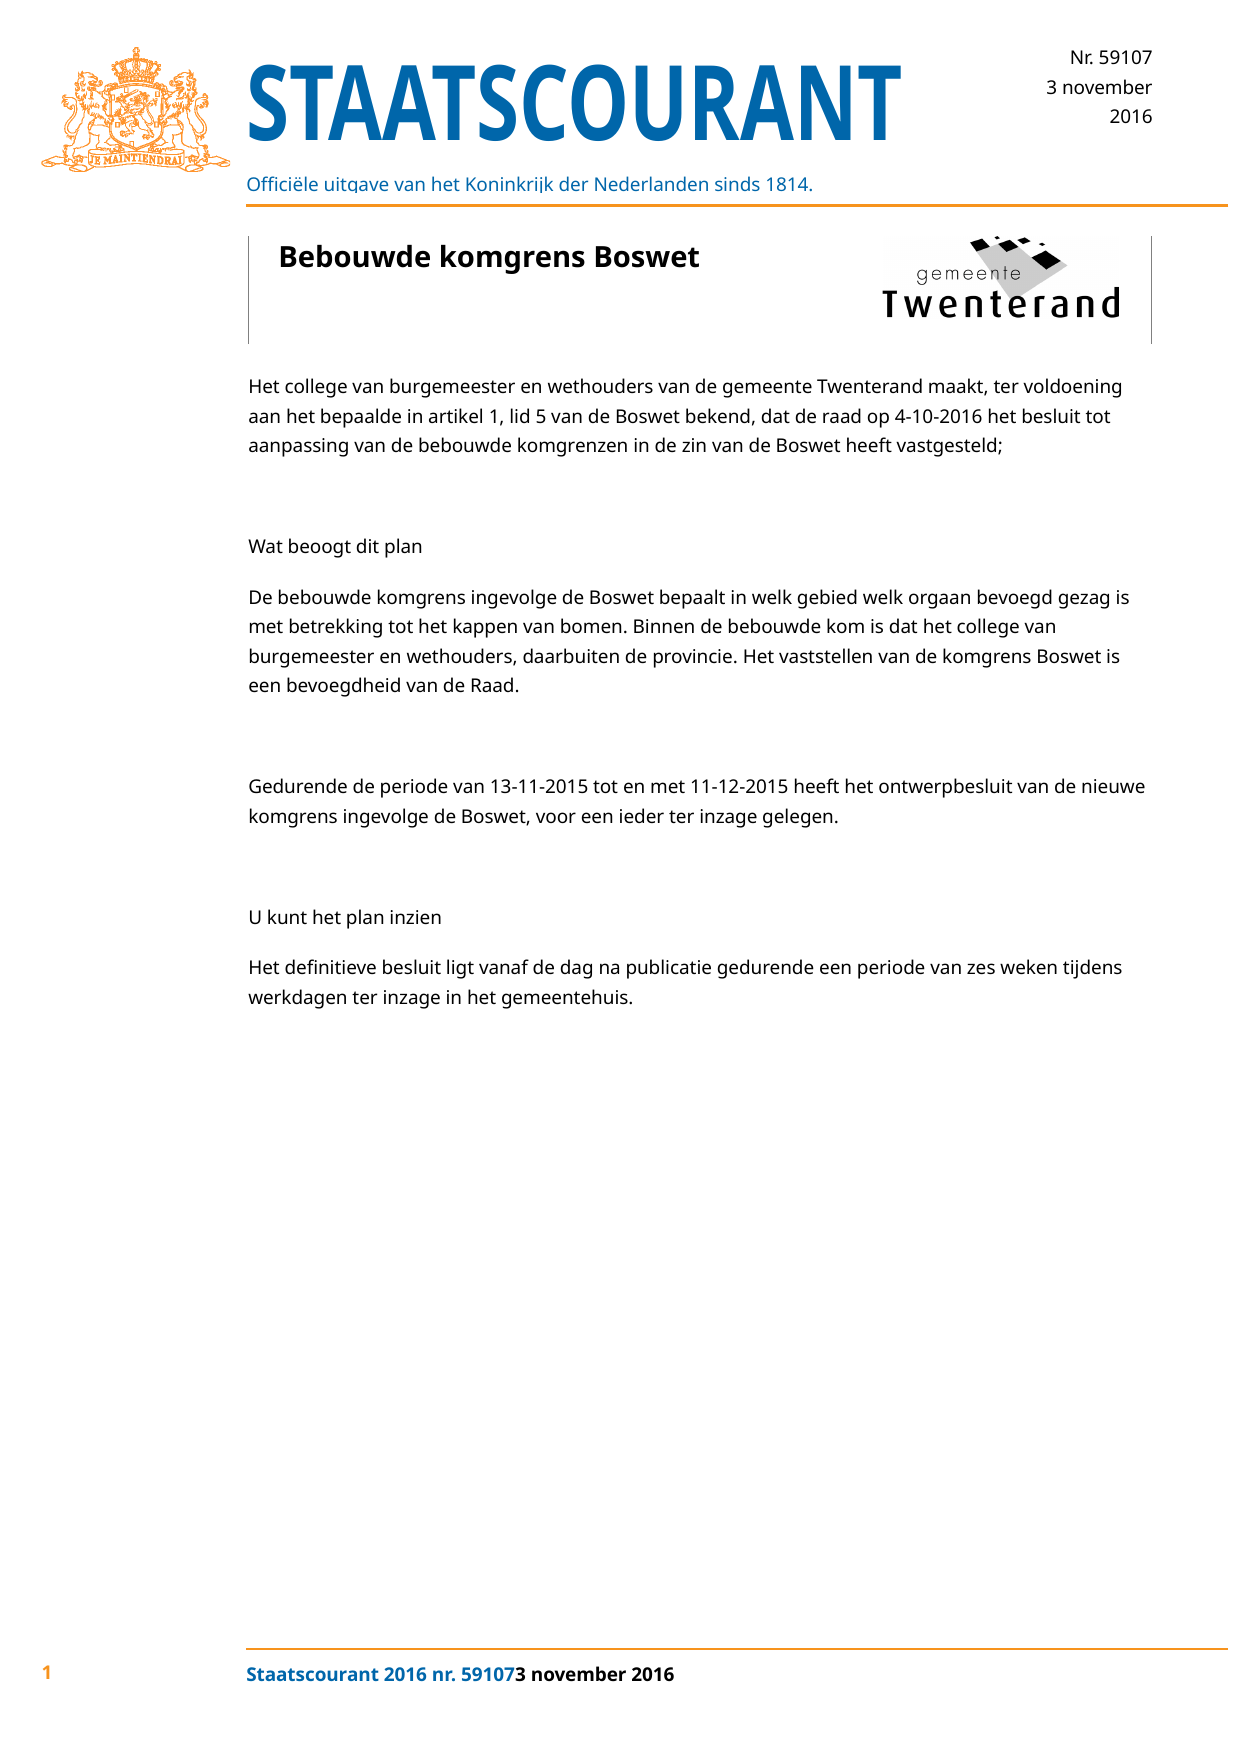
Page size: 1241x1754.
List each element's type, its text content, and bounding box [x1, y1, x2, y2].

text De bebouwde komgrens ingevolge de Boswet bepaalt in welk gebied welk orgaan bevoegd gezag is met betrekking tot het kappen van bomen. Binnen de bebouwde kom is dat het college van burgemeester en wethouders, daarbuiten de provincie. Het vaststellen van de komgrens Boswet is een bevoegdheid van de Raad. [248, 584, 1152, 698]
table_header Bebouwde komgrens Boswet [249, 236, 850, 344]
text U kunt het plan inzien [248, 904, 1152, 930]
table_header [850, 236, 1151, 344]
text Het college van burgemeester en wethouders van de gemeente Twenterand maakt, ter voldoening aan het bepaalde in artikel 1, lid 5 van de Boswet bekend, dat de raad op 4-10-2016 het besluit tot aanpassing van de bebouwde komgrenzen in de zin van de Boswet heeft vastgesteld; [248, 373, 1152, 458]
text Gedurende de periode van 13-11-2015 tot en met 11-12-2015 heeft het ontwerpbesluit van de nieuwe komgrens ingevolge de Boswet, voor een ieder ter inzage gelegen. [248, 773, 1152, 829]
text Het definitieve besluit ligt vanaf de dag na publicatie gedurende een periode van zes weken tijdens werkdagen ter inzage in het gemeentehuis. [248, 954, 1152, 1010]
text Wat beoogt dit plan [248, 533, 1152, 559]
picture [882, 236, 1119, 319]
picture [41, 47, 231, 172]
